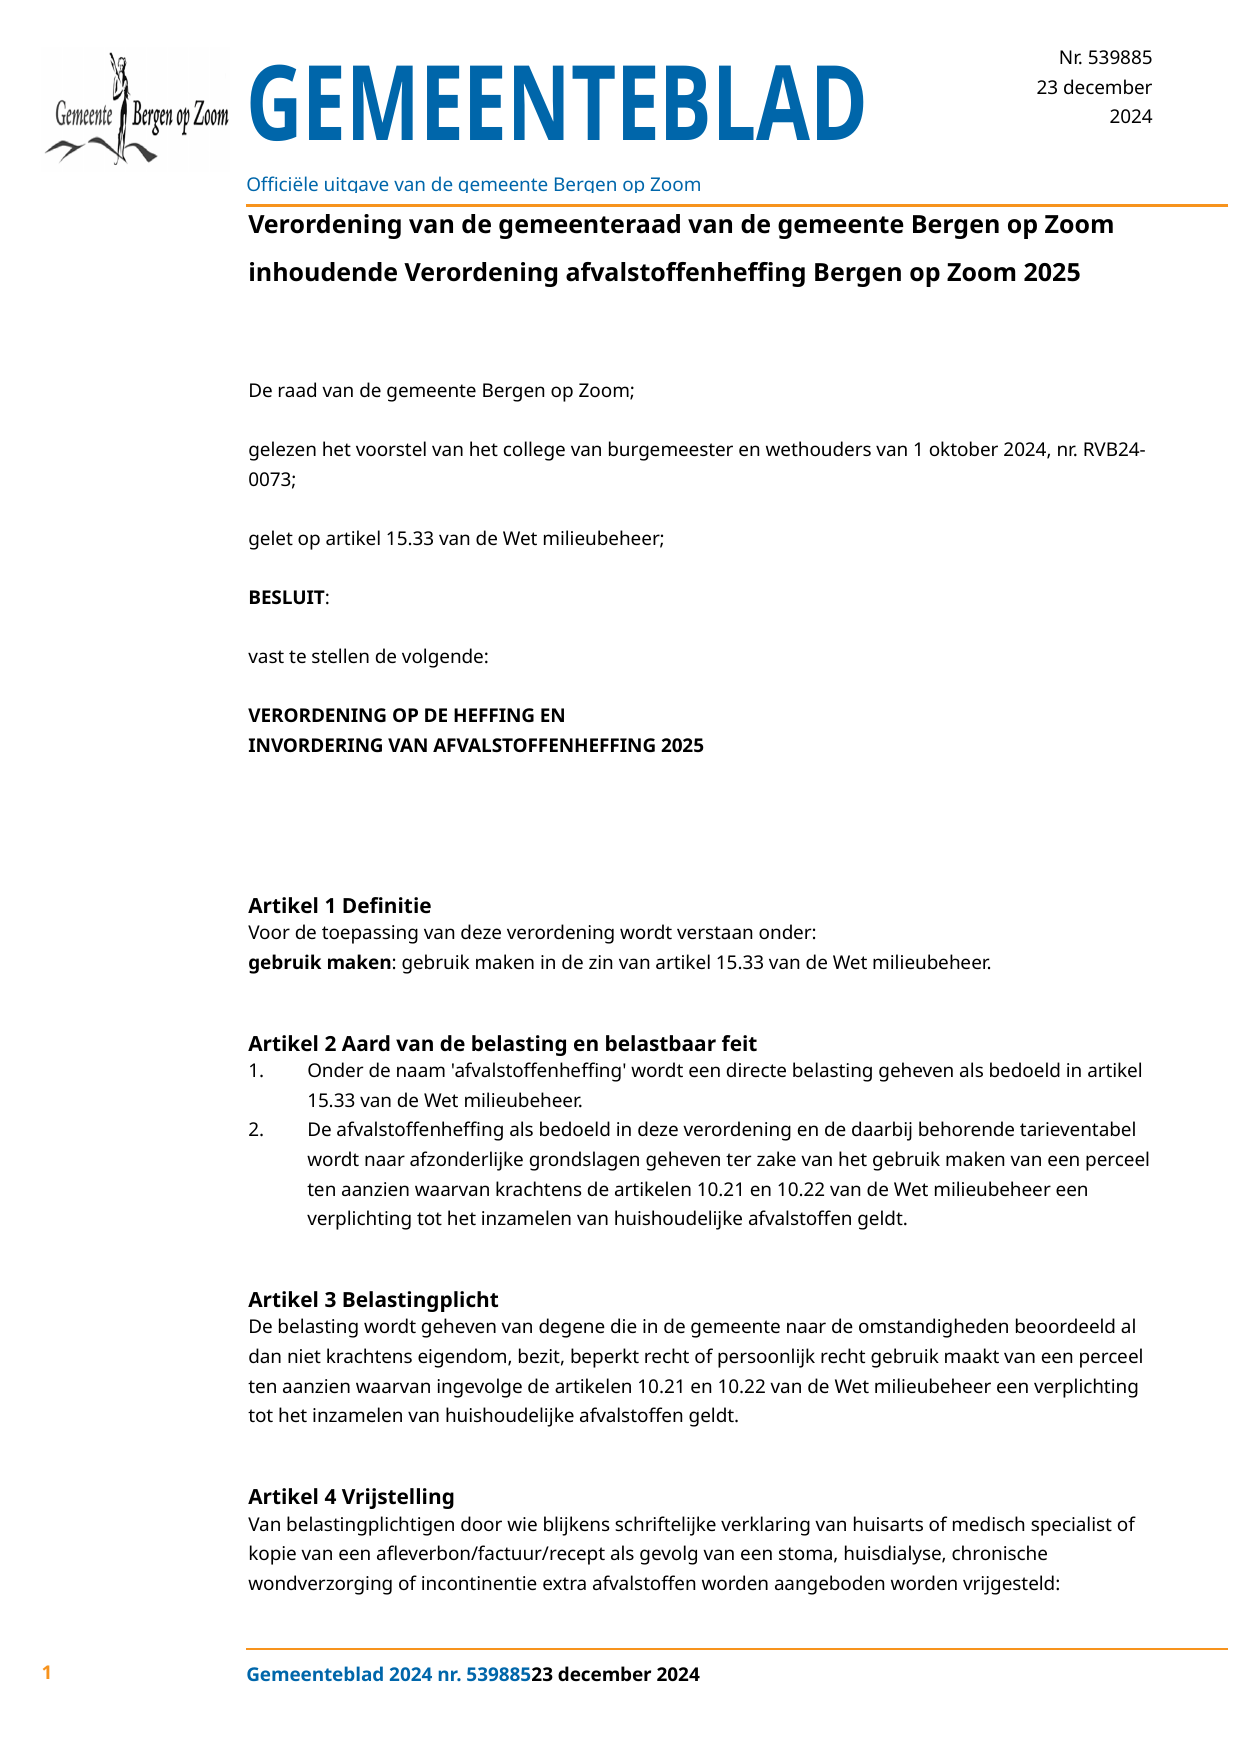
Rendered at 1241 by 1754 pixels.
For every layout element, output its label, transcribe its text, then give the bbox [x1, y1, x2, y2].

text Artikel 1 Definitie [248, 891, 1152, 919]
list De afvalstoffenheffing als bedoeld in deze verordening en de daarbij behorende tarieventabel wordt naar afzonderlijke grondslagen geheven ter zake van het gebruik maken van een perceel ten aanzien waarvan krachtens de artikelen 10.21 en 10.22 van de Wet milieubeheer een verplichting tot het inzamelen van huishoudelijke afvalstoffen geldt. [248, 1117, 1152, 1231]
text Artikel 4 Vrijstelling [248, 1482, 1152, 1511]
text Artikel 3 Belastingplicht [248, 1285, 1152, 1314]
text VERORDENING OP DE HEFFING EN [248, 702, 1152, 728]
text De belasting wordt geheven van degene die in de gemeente naar de omstandigheden beoordeeld al dan niet krachtens eigendom, bezit, beperkt recht of persoonlijk recht gebruik maakt van een perceel ten aanzien waarvan ingevolge de artikelen 10.21 en 10.22 van de Wet milieubeheer een verplichting tot het inzamelen van huishoudelijke afvalstoffen geldt. [248, 1314, 1152, 1428]
text Artikel 2 Aard van de belasting en belastbaar feit [248, 1029, 1152, 1057]
text gebruik maken: gebruik maken in de zin van artikel 15.33 van de Wet milieubeheer. [248, 949, 1152, 975]
text Voor de toepassing van deze verordening wordt verstaan onder: [248, 919, 1152, 945]
text Verordening van de gemeenteraad van de gemeente Bergen op Zoom inhoudende Verordening afvalstoffenheffing Bergen op Zoom 2025 [248, 207, 1152, 288]
text gelet op artikel 15.33 van de Wet milieubeheer; [248, 525, 1152, 551]
text BESLUIT: [248, 584, 1152, 610]
list Onder de naam 'afvalstoffenheffing' wordt een directe belasting geheven als bedoeld in artikel 15.33 van de Wet milieubeheer. [248, 1057, 1152, 1113]
text Van belastingplichtigen door wie blijkens schriftelijke verklaring van huisarts of medisch specialist of kopie van een afleverbon/factuur/recept als gevolg van een stoma, huisdialyse, chronische wondverzorging of incontinentie extra afvalstoffen worden aangeboden worden vrijgesteld: [248, 1511, 1152, 1596]
picture [41, 47, 231, 172]
text gelezen het voorstel van het college van burgemeester en wethouders van 1 oktober 2024, nr. RVB24-0073; [248, 436, 1152, 492]
text INVORDERING VAN AFVALSTOFFENHEFFING 2025 [248, 732, 1152, 758]
text De raad van de gemeente Bergen op Zoom; [248, 377, 1152, 403]
text vast te stellen de volgende: [248, 643, 1152, 669]
